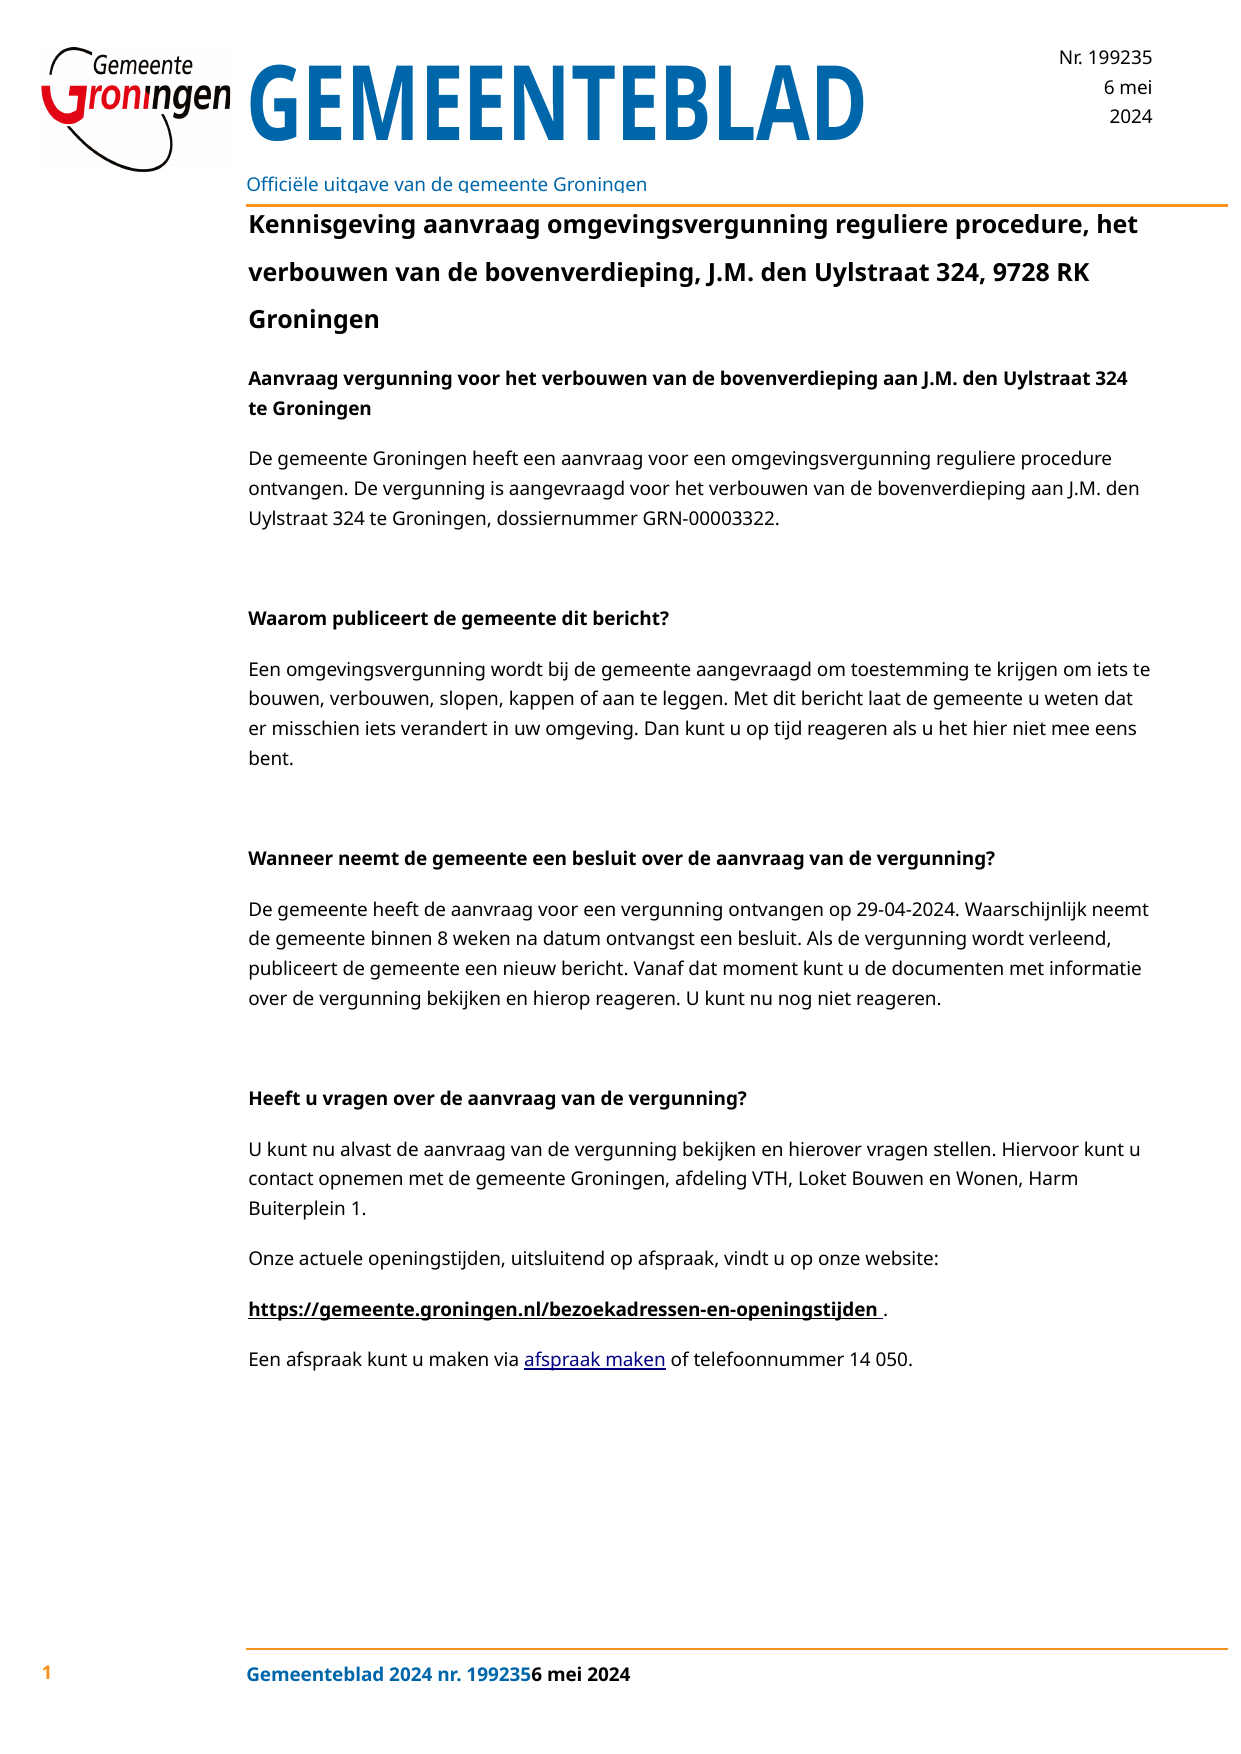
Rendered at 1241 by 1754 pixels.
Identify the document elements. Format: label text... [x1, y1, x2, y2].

text Aanvraag vergunning voor het verbouwen van de bovenverdieping aan J.M. den Uylstraat 324 te Groningen [248, 366, 1152, 421]
text https://gemeente.groningen.nl/bezoekadressen-en-openingstijden . [248, 1296, 1152, 1322]
text Waarom publiceert de gemeente dit bericht? [248, 606, 1152, 631]
text Een afspraak kunt u maken via afspraak maken of telefoonnummer 14 050. [248, 1346, 1152, 1372]
text Onze actuele openingstijden, uitsluitend op afspraak, vindt u op onze website: [248, 1246, 1152, 1271]
text Heeft u vragen over de aanvraag van de vergunning? [248, 1086, 1152, 1111]
text U kunt nu alvast de aanvraag van de vergunning bekijken en hierover vragen stellen. Hiervoor kunt u contact opnemen met de gemeente Groningen, afdeling VTH, Loket Bouwen en Wonen, Harm Buiterplein 1. [248, 1136, 1152, 1221]
text Een omgevingsvergunning wordt bij de gemeente aangevraagd om toestemming te krijgen om iets te bouwen, verbouwen, slopen, kappen of aan te leggen. Met dit bericht laat de gemeente u weten dat er misschien iets verandert in uw omgeving. Dan kunt u op tijd reageren als u het hier niet mee eens bent. [248, 656, 1152, 770]
text Kennisgeving aanvraag omgevingsvergunning reguliere procedure, het verbouwen van de bovenverdieping, J.M. den Uylstraat 324, 9728 RK Groningen [248, 207, 1152, 336]
text Wanneer neemt de gemeente een besluit over de aanvraag van de vergunning? [248, 846, 1152, 871]
text De gemeente Groningen heeft een aanvraag voor een omgevingsvergunning reguliere procedure ontvangen. De vergunning is aangevraagd voor het verbouwen van de bovenverdieping aan J.M. den Uylstraat 324 te Groningen, dossiernummer GRN-00003322. [248, 446, 1152, 530]
picture [41, 47, 231, 172]
text De gemeente heeft de aanvraag voor een vergunning ontvangen op 29-04-2024. Waarschijnlijk neemt de gemeente binnen 8 weken na datum ontvangst een besluit. Als de vergunning wordt verleend, publiceert de gemeente een nieuw bericht. Vanaf dat moment kunt u de documenten met informatie over de vergunning bekijken en hierop reageren. U kunt nu nog niet reageren. [248, 896, 1152, 1010]
